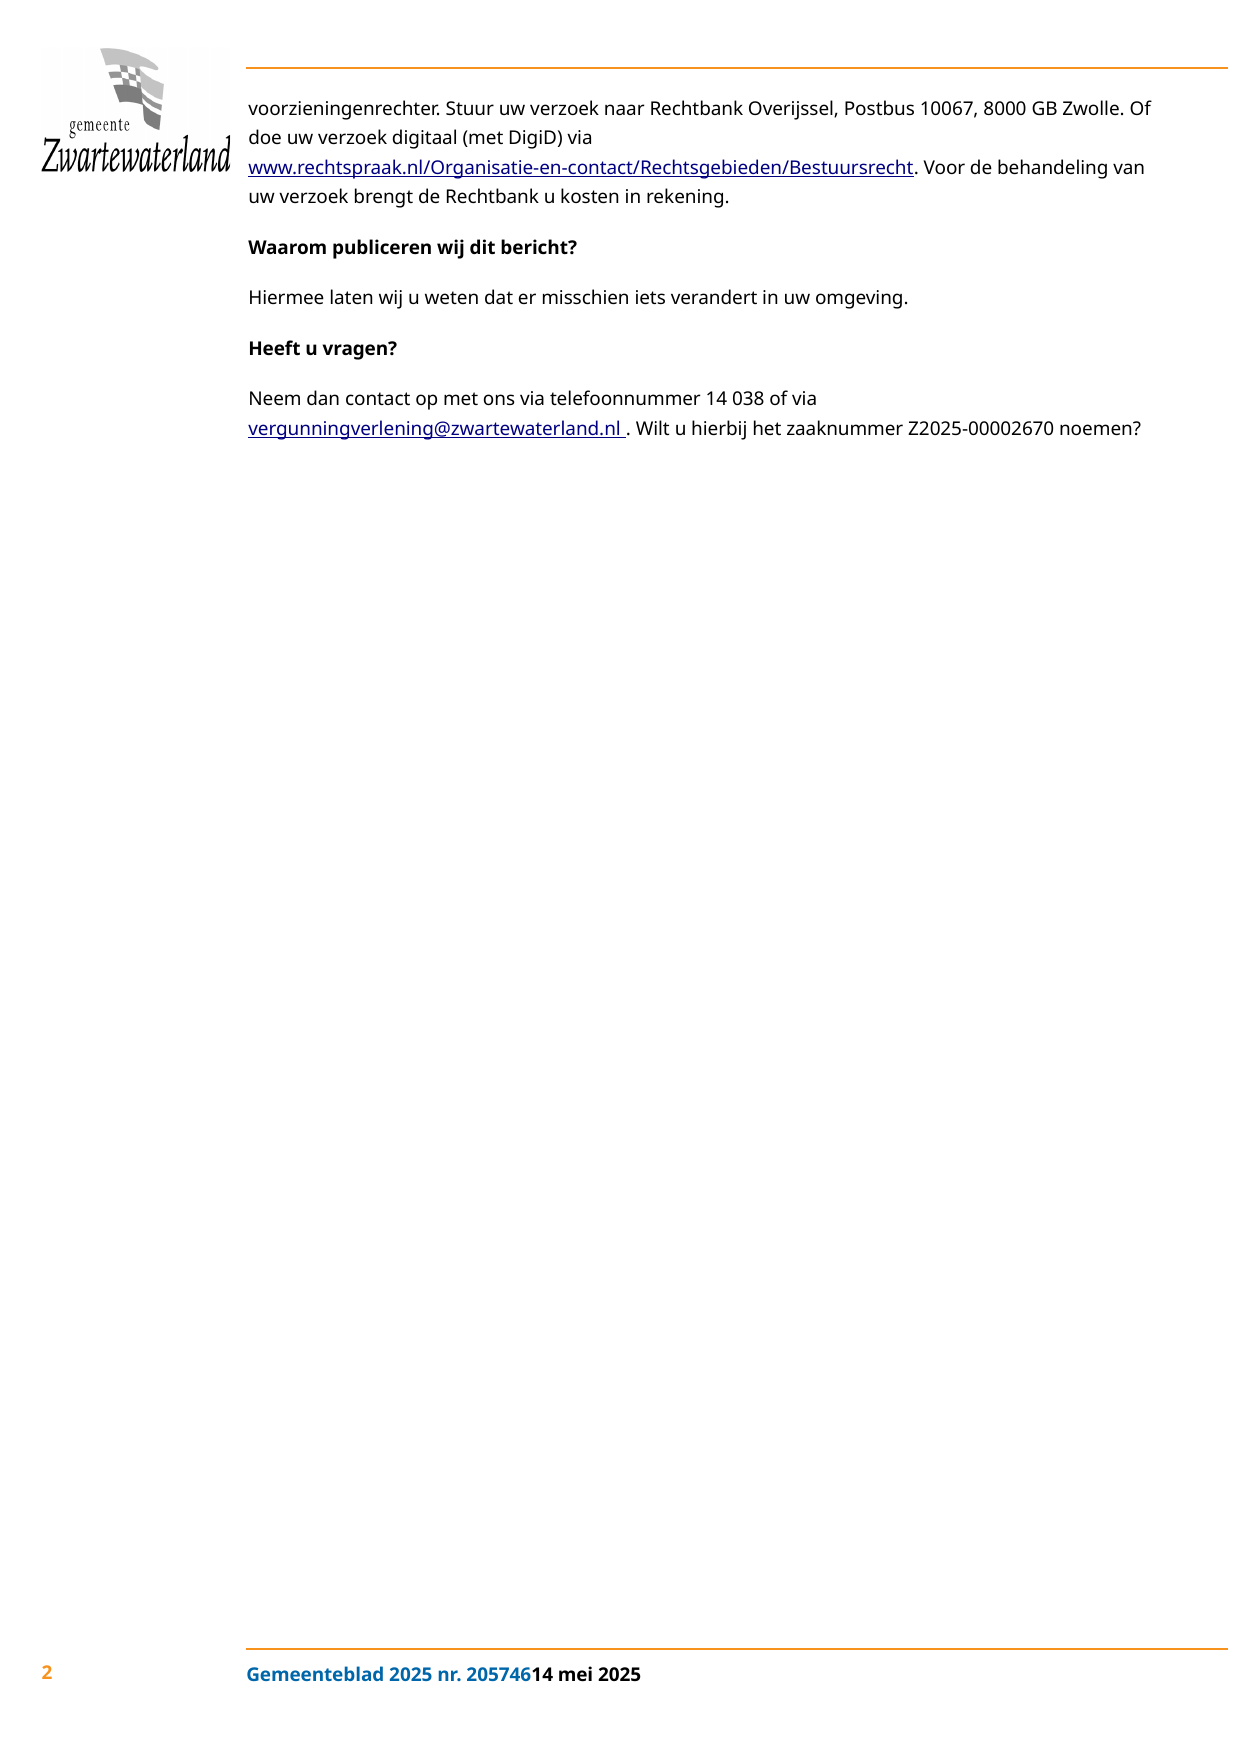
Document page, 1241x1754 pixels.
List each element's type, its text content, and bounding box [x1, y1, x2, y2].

text Neem dan contact op met ons via telefoonnummer 14 038 of via vergunningverlening@zwartewaterland.nl . Wilt u hierbij het zaaknummer Z2025-00002670 noemen? [248, 385, 1152, 441]
text Heeft u vragen? [248, 335, 1152, 361]
picture [41, 47, 231, 172]
text Hiermee laten wij u weten dat er misschien iets verandert in uw omgeving. [248, 284, 1152, 310]
text Waarom publiceren wij dit bericht? [248, 234, 1152, 260]
text voorzieningenrechter. Stuur uw verzoek naar Rechtbank Overijssel, Postbus 10067, 8000 GB Zwolle. Of doe uw verzoek digitaal (met DigiD) via www.rechtspraak.nl/Organisatie-en-contact/Rechtsgebieden/Bestuursrecht. Voor de behandeling van uw verzoek brengt de Rechtbank u kosten in rekening. [248, 95, 1152, 209]
